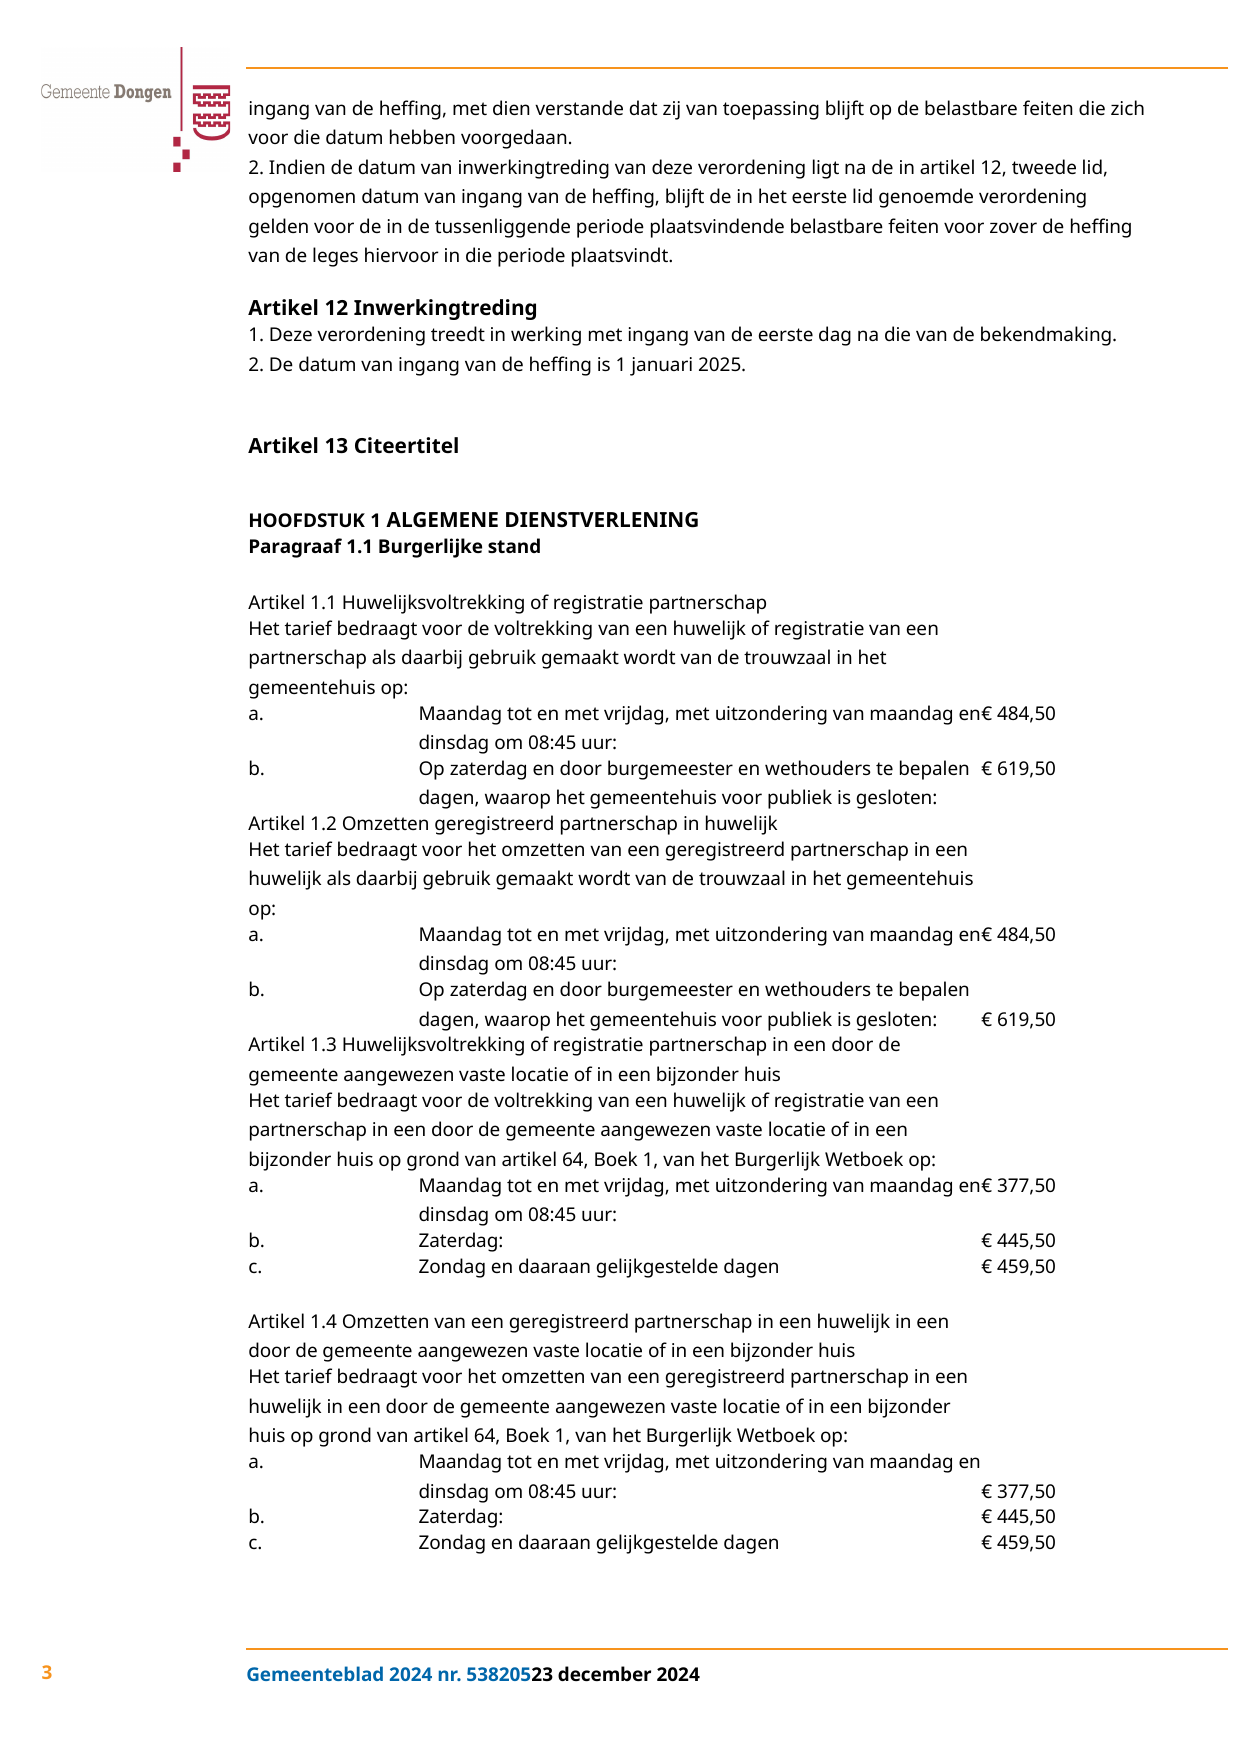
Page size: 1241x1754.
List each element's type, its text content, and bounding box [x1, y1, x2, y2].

table_cell a. [248, 1172, 418, 1227]
table_cell a. [248, 700, 418, 755]
table_cell Op zaterdag en door burgemeester en wethouders te bepalen dagen, waarop het gemeentehuis voor publiek is gesloten: [418, 976, 981, 1032]
table_cell € 619,50 [981, 755, 1152, 810]
table_cell € 445,50 [981, 1227, 1152, 1253]
table_cell Het tarief bedraagt voor de voltrekking van een huwelijk of registratie van een partnerschap als daarbij gebruik gemaakt wordt van de trouwzaal in het gemeentehuis op: [248, 615, 981, 700]
table_cell b. [248, 976, 418, 1032]
table_cell b. [248, 1227, 418, 1253]
table_cell Zaterdag: [418, 1504, 981, 1529]
table_cell Artikel 1.2 Omzetten geregistreerd partnerschap in huwelijk [248, 810, 981, 836]
table_cell a. [248, 921, 418, 976]
table_cell € 619,50 [981, 976, 1152, 1032]
table_cell € 484,50 [981, 700, 1152, 755]
text Artikel 13 Citeertitel [248, 431, 1152, 459]
table_cell Het tarief bedraagt voor het omzetten van een geregistreerd partnerschap in een huwelijk in een door de gemeente aangewezen vaste locatie of in een bijzonder huis op grond van artikel 64, Boek 1, van het Burgerlijk Wetboek op: [248, 1364, 981, 1448]
table_cell Zondag en daaraan gelijkgestelde dagen [418, 1529, 981, 1555]
table_cell [981, 1279, 1152, 1363]
table_cell [981, 1364, 1152, 1448]
text 1. Deze verordening treedt in werking met ingang van de eerste dag na die van de bekendmaking. [248, 322, 1152, 347]
text ingang van de heffing, met dien verstande dat zij van toepassing blijft op de belastbare feiten die zich voor die datum hebben voorgedaan. [248, 95, 1152, 150]
table_cell c. [248, 1529, 418, 1555]
table_cell [981, 836, 1152, 921]
table_cell Het tarief bedraagt voor het omzetten van een geregistreerd partnerschap in een huwelijk als daarbij gebruik gemaakt wordt van de trouwzaal in het gemeentehuis op: [248, 836, 981, 921]
table_cell Artikel 1.3 Huwelijksvoltrekking of registratie partnerschap in een door de gemeente aangewezen vaste locatie of in een bijzonder huis [248, 1032, 981, 1087]
table_header Artikel 1.1 Huwelijksvoltrekking of registratie partnerschap [248, 589, 981, 615]
table_cell [981, 615, 1152, 700]
table_cell [981, 1032, 1152, 1087]
table_cell c. [248, 1253, 418, 1278]
table_cell Op zaterdag en door burgemeester en wethouders te bepalen dagen, waarop het gemeentehuis voor publiek is gesloten: [418, 755, 981, 810]
table_cell € 484,50 [981, 921, 1152, 976]
table_cell Maandag tot en met vrijdag, met uitzondering van maandag en dinsdag om 08:45 uur: [418, 700, 981, 755]
text 2. De datum van ingang van de heffing is 1 januari 2025. [248, 351, 1152, 377]
table_cell b. [248, 1504, 418, 1529]
table_cell € 445,50 [981, 1504, 1152, 1529]
table_cell Het tarief bedraagt voor de voltrekking van een huwelijk of registratie van een partnerschap in een door de gemeente aangewezen vaste locatie of in een bijzonder huis op grond van artikel 64, Boek 1, van het Burgerlijk Wetboek op: [248, 1087, 981, 1172]
table_cell a. [248, 1448, 418, 1504]
table_cell [981, 1087, 1152, 1172]
table_header [981, 589, 1152, 615]
table_cell [981, 810, 1152, 836]
table_cell Zaterdag: [418, 1227, 981, 1253]
text HOOFDSTUK 1 ALGEMENE DIENSTVERLENING [248, 505, 1152, 534]
text 2. Indien de datum van inwerkingtreding van deze verordening ligt na de in artikel 12, tweede lid, opgenomen datum van ingang van de heffing, blijft de in het eerste lid genoemde verordening gelden voor de in de tussenliggende periode plaatsvindende belastbare feiten voor zover de heffing van de leges hiervoor in die periode plaatsvindt. [248, 154, 1152, 268]
table_cell Zondag en daaraan gelijkgestelde dagen [418, 1253, 981, 1278]
table_cell Artikel 1.4 Omzetten van een geregistreerd partnerschap in een huwelijk in een door de gemeente aangewezen vaste locatie of in een bijzonder huis [248, 1279, 981, 1363]
table_cell € 377,50 [981, 1448, 1152, 1504]
picture [41, 47, 231, 172]
table_cell Maandag tot en met vrijdag, met uitzondering van maandag en dinsdag om 08:45 uur: [418, 1448, 981, 1504]
table_cell Maandag tot en met vrijdag, met uitzondering van maandag en dinsdag om 08:45 uur: [418, 921, 981, 976]
table_cell € 459,50 [981, 1253, 1152, 1278]
table_cell Maandag tot en met vrijdag, met uitzondering van maandag en dinsdag om 08:45 uur: [418, 1172, 981, 1227]
text Artikel 12 Inwerkingtreding [248, 293, 1152, 322]
table_cell € 377,50 [981, 1172, 1152, 1227]
text Paragraaf 1.1 Burgerlijke stand [248, 534, 1152, 559]
table_cell € 459,50 [981, 1529, 1152, 1555]
table_cell b. [248, 755, 418, 810]
